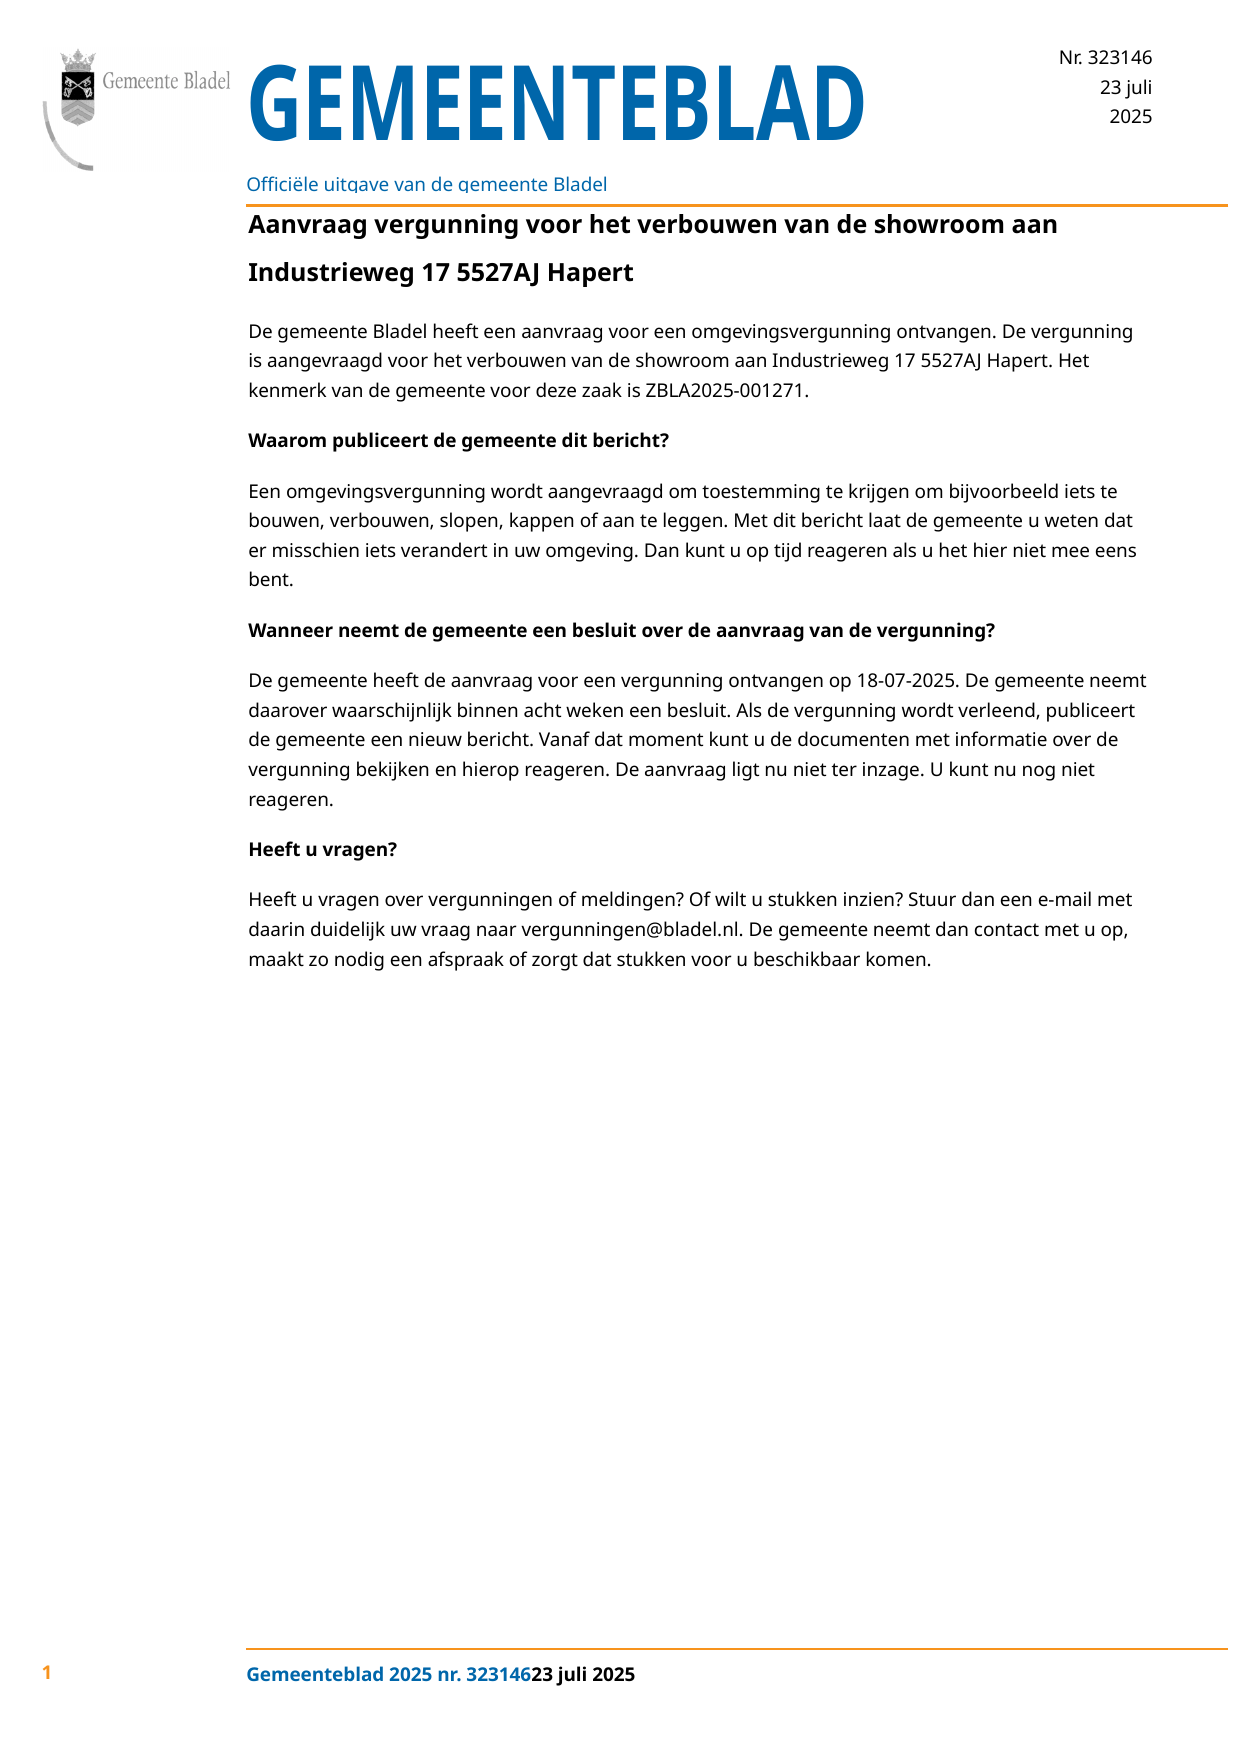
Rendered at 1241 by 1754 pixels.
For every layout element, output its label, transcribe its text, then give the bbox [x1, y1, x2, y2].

text Wanneer neemt de gemeente een besluit over de aanvraag van de vergunning? [248, 617, 1152, 643]
text De gemeente Bladel heeft een aanvraag voor een omgevingsvergunning ontvangen. De vergunning is aangevraagd voor het verbouwen van de showroom aan Industrieweg 17 5527AJ Hapert. Het kenmerk van de gemeente voor deze zaak is ZBLA2025-001271. [248, 318, 1152, 403]
text Heeft u vragen over vergunningen of meldingen? Of wilt u stukken inzien? Stuur dan een e-mail met daarin duidelijk uw vraag naar vergunningen@bladel.nl. De gemeente neemt dan contact met u op, maakt zo nodig een afspraak of zorgt dat stukken voor u beschikbaar komen. [248, 887, 1152, 972]
text Een omgevingsvergunning wordt aangevraagd om toestemming te krijgen om bijvoorbeeld iets te bouwen, verbouwen, slopen, kappen of aan te leggen. Met dit bericht laat de gemeente u weten dat er misschien iets verandert in uw omgeving. Dan kunt u op tijd reageren als u het hier niet mee eens bent. [248, 478, 1152, 592]
text Waarom publiceert de gemeente dit bericht? [248, 427, 1152, 453]
text De gemeente heeft de aanvraag voor een vergunning ontvangen op 18-07-2025. De gemeente neemt daarover waarschijnlijk binnen acht weken een besluit. Als de vergunning wordt verleend, publiceert de gemeente een nieuw bericht. Vanaf dat moment kunt u de documenten met informatie over de vergunning bekijken en hierop reageren. De aanvraag ligt nu niet ter inzage. U kunt nu nog niet reageren. [248, 667, 1152, 812]
text Aanvraag vergunning voor het verbouwen van de showroom aan Industrieweg 17 5527AJ Hapert [248, 207, 1152, 288]
text Heeft u vragen? [248, 836, 1152, 862]
picture [41, 47, 231, 172]
